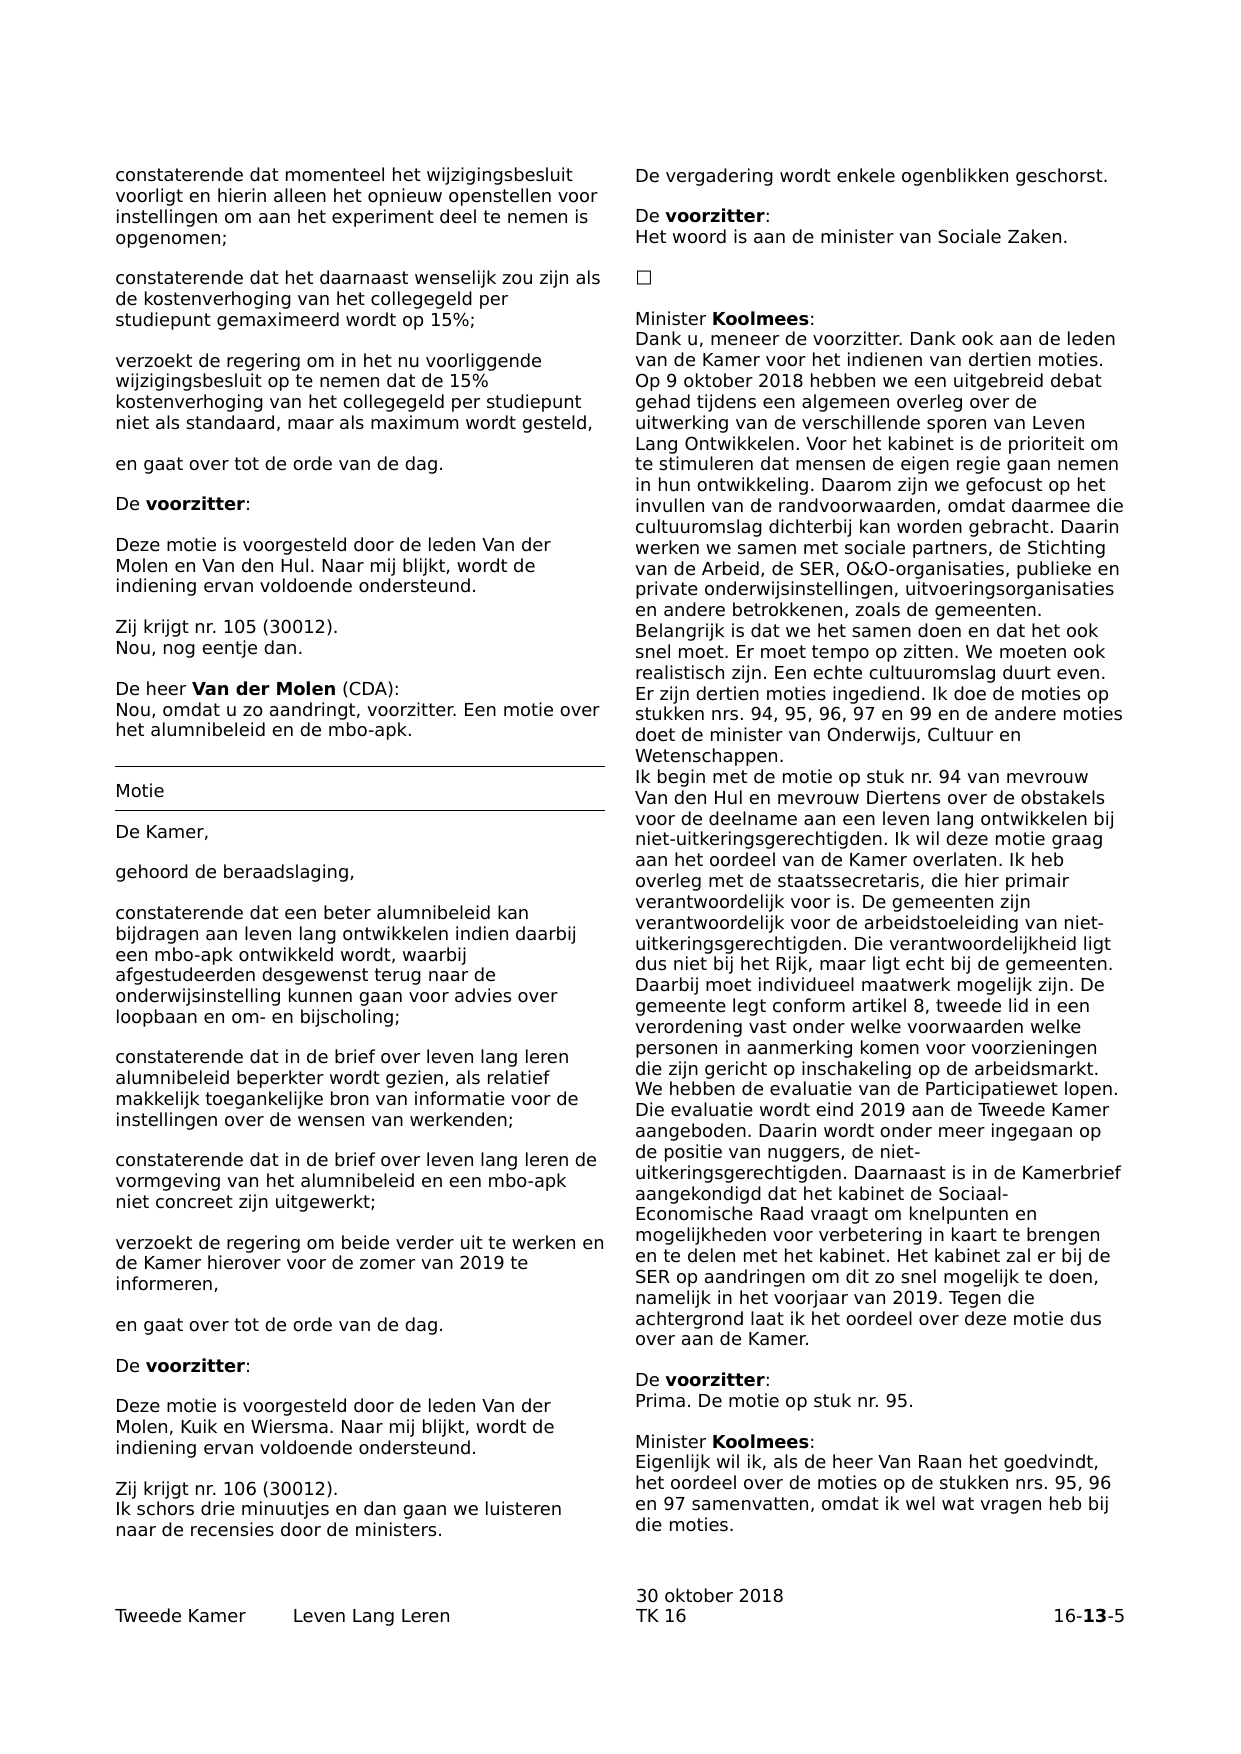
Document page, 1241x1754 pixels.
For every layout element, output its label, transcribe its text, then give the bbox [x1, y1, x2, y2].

text Er zijn dertien moties ingediend. Ik doe de moties op stukken nrs. 94, 95, 96, 97 en 99 en de andere moties doet de minister van Onderwijs, Cultuur en Wetenschappen. [635, 683, 1125, 767]
text Motie [115, 781, 605, 802]
text Deze motie is voorgesteld door de leden Van der Molen, Kuik en Wiersma. Naar mij blijkt, wordt de indiening ervan voldoende ondersteund. [115, 1396, 605, 1458]
text Het woord is aan de minister van Sociale Zaken. [635, 227, 1125, 248]
text constaterende dat het daarnaast wenselijk zou zijn als de kostenverhoging van het collegegeld per studiepunt gemaximeerd wordt op 15%; [115, 268, 605, 330]
text De Kamer, [115, 822, 605, 842]
text Zij krijgt nr. 105 (30012). [115, 617, 605, 638]
text Ik begin met de motie op stuk nr. 94 van mevrouw Van den Hul en mevrouw Diertens over de obstakels voor de deelname aan een leven lang ontwikkelen bij niet-uitkeringsgerechtigden. Ik wil deze motie graag aan het oordeel van de Kamer overlaten. Ik heb overleg met de staatssecretaris, die hier primair verantwoordelijk voor is. De gemeenten zijn verantwoordelijk voor de arbeidstoeleiding van niet-uitkeringsgerechtigden. Die verantwoordelijkheid ligt dus niet bij het Rijk, maar ligt echt bij de gemeenten. Daarbij moet individueel maatwerk mogelijk zijn. De gemeente legt conform artikel 8, tweede lid in een verordening vast onder welke voorwaarden welke personen in aanmerking komen voor voorzieningen die zijn gericht op inschakeling op de arbeidsmarkt. We hebben de evaluatie van de Participatiewet lopen. Die evaluatie wordt eind 2019 aan de Tweede Kamer aangeboden. Daarin wordt onder meer ingegaan op de positie van nuggers, de niet-uitkeringsgerechtigden. Daarnaast is in de Kamerbrief aangekondigd dat het kabinet de Sociaal-Economische Raad vraagt om knelpunten en mogelijkheden voor verbetering in kaart te brengen en te delen met het kabinet. Het kabinet zal er bij de SER op aandringen om dit zo snel mogelijk te doen, namelijk in het voorjaar van 2019. Tegen die achtergrond laat ik het oordeel over deze motie dus over aan de Kamer. [635, 767, 1125, 1350]
text verzoekt de regering om beide verder uit te werken en de Kamer hierover voor de zomer van 2019 te informeren, [115, 1232, 605, 1295]
text constaterende dat een beter alumnibeleid kan bijdragen aan leven lang ontwikkelen indien daarbij een mbo-apk ontwikkeld wordt, waarbij afgestudeerden desgewenst terug naar de onderwijsinstelling kunnen gaan voor advies over loopbaan en om- en bijscholing; [115, 903, 605, 1027]
text De voorzitter: [115, 494, 605, 515]
text verzoekt de regering om in het nu voorliggende wijzigingsbesluit op te nemen dat de 15% kostenverhoging van het collegegeld per studiepunt niet als standaard, maar als maximum wordt gesteld, [115, 350, 605, 433]
text ⬜ [635, 268, 1125, 288]
text Zij krijgt nr. 106 (30012). [115, 1478, 605, 1499]
text De voorzitter: [115, 1355, 605, 1376]
text De vergadering wordt enkele ogenblikken geschorst. [635, 165, 1125, 186]
text Nou, nog eentje dan. [115, 638, 605, 658]
text Minister Koolmees: [635, 1432, 1125, 1452]
text Deze motie is voorgesteld door de leden Van der Molen en Van den Hul. Naar mij blijkt, wordt de indiening ervan voldoende ondersteund. [115, 535, 605, 597]
text constaterende dat in de brief over leven lang leren alumnibeleid beperkter wordt gezien, als relatief makkelijk toegankelijke bron van informatie voor de instellingen over de wensen van werkenden; [115, 1047, 605, 1130]
text constaterende dat in de brief over leven lang leren de vormgeving van het alumnibeleid en een mbo-apk niet concreet zijn uitgewerkt; [115, 1150, 605, 1212]
text Nou, omdat u zo aandringt, voorzitter. Een motie over het alumnibeleid en de mbo-apk. [115, 699, 605, 741]
text De voorzitter: [635, 1370, 1125, 1391]
text Minister Koolmees: [635, 308, 1125, 329]
text en gaat over tot de orde van de dag. [115, 453, 605, 474]
text gehoord de beraadslaging, [115, 862, 605, 883]
text en gaat over tot de orde van de dag. [115, 1315, 605, 1335]
text Prima. De motie op stuk nr. 95. [635, 1391, 1125, 1412]
text constaterende dat momenteel het wijzigingsbesluit voorligt en hierin alleen het opnieuw openstellen voor instellingen om aan het experiment deel te nemen is opgenomen; [115, 165, 605, 248]
text De voorzitter: [635, 206, 1125, 227]
text De heer Van der Molen (CDA): [115, 678, 605, 699]
text Dank u, meneer de voorzitter. Dank ook aan de leden van de Kamer voor het indienen van dertien moties. Op 9 oktober 2018 hebben we een uitgebreid debat gehad tijdens een algemeen overleg over de uitwerking van de verschillende sporen van Leven Lang Ontwikkelen. Voor het kabinet is de prioriteit om te stimuleren dat mensen de eigen regie gaan nemen in hun ontwikkeling. Daarom zijn we gefocust op het invullen van de randvoorwaarden, omdat daarmee die cultuuromslag dichterbij kan worden gebracht. Daarin werken we samen met sociale partners, de Stichting van de Arbeid, de SER, O&O-organisaties, publieke en private onderwijsinstellingen, uitvoeringsorganisaties en andere betrokkenen, zoals de gemeenten. Belangrijk is dat we het samen doen en dat het ook snel moet. Er moet tempo op zitten. We moeten ook realistisch zijn. Een echte cultuuromslag duurt even. [635, 329, 1125, 683]
text Ik schors drie minuutjes en dan gaan we luisteren naar de recensies door de ministers. [115, 1499, 605, 1541]
text Eigenlijk wil ik, als de heer Van Raan het goedvindt, het oordeel over de moties op de stukken nrs. 95, 96 en 97 samenvatten, omdat ik wel wat vragen heb bij die moties. [635, 1452, 1125, 1536]
